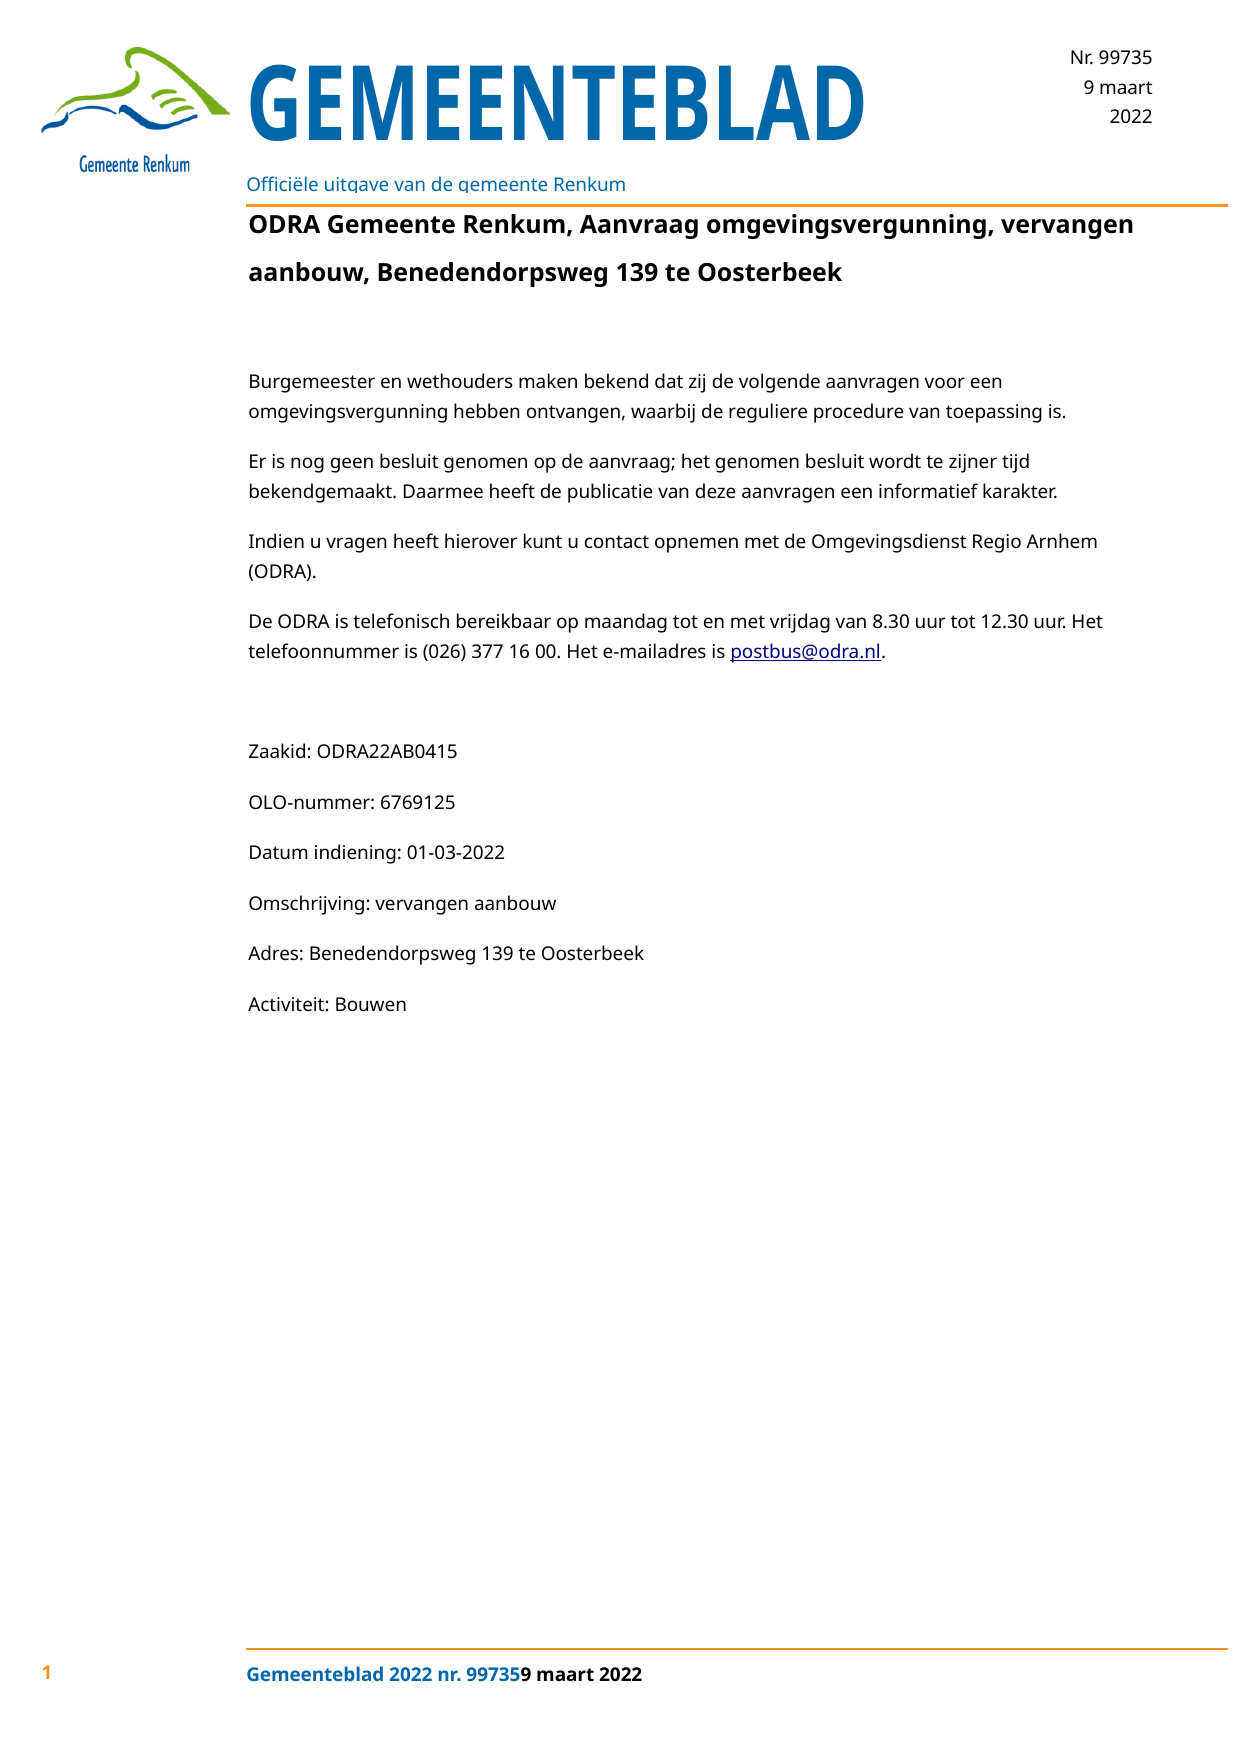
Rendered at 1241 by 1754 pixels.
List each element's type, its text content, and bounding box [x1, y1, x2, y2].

text De ODRA is telefonisch bereikbaar op maandag tot en met vrijdag van 8.30 uur tot 12.30 uur. Het telefoonnummer is (026) 377 16 00. Het e-mailadres is postbus@odra.nl. [248, 608, 1152, 664]
text Activiteit: Bouwen [248, 991, 1152, 1017]
text Burgemeester en wethouders maken bekend dat zij de volgende aanvragen voor een omgevingsvergunning hebben ontvangen, waarbij de reguliere procedure van toepassing is. [248, 368, 1152, 424]
text Adres: Benedendorpsweg 139 te Oosterbeek [248, 940, 1152, 966]
text OLO-nummer: 6769125 [248, 789, 1152, 815]
text Omschrijving: vervangen aanbouw [248, 890, 1152, 916]
text Zaakid: ODRA22AB0415 [248, 739, 1152, 764]
picture [41, 47, 231, 172]
text Datum indiening: 01-03-2022 [248, 839, 1152, 865]
text Er is nog geen besluit genomen op de aanvraag; het genomen besluit wordt te zijner tijd bekendgemaakt. Daarmee heeft de publicatie van deze aanvragen een informatief karakter. [248, 448, 1152, 504]
text Indien u vragen heeft hierover kunt u contact opnemen met de Omgevingsdienst Regio Arnhem (ODRA). [248, 528, 1152, 584]
text ODRA Gemeente Renkum, Aanvraag omgevingsvergunning, vervangen aanbouw, Benedendorpsweg 139 te Oosterbeek [248, 207, 1152, 288]
